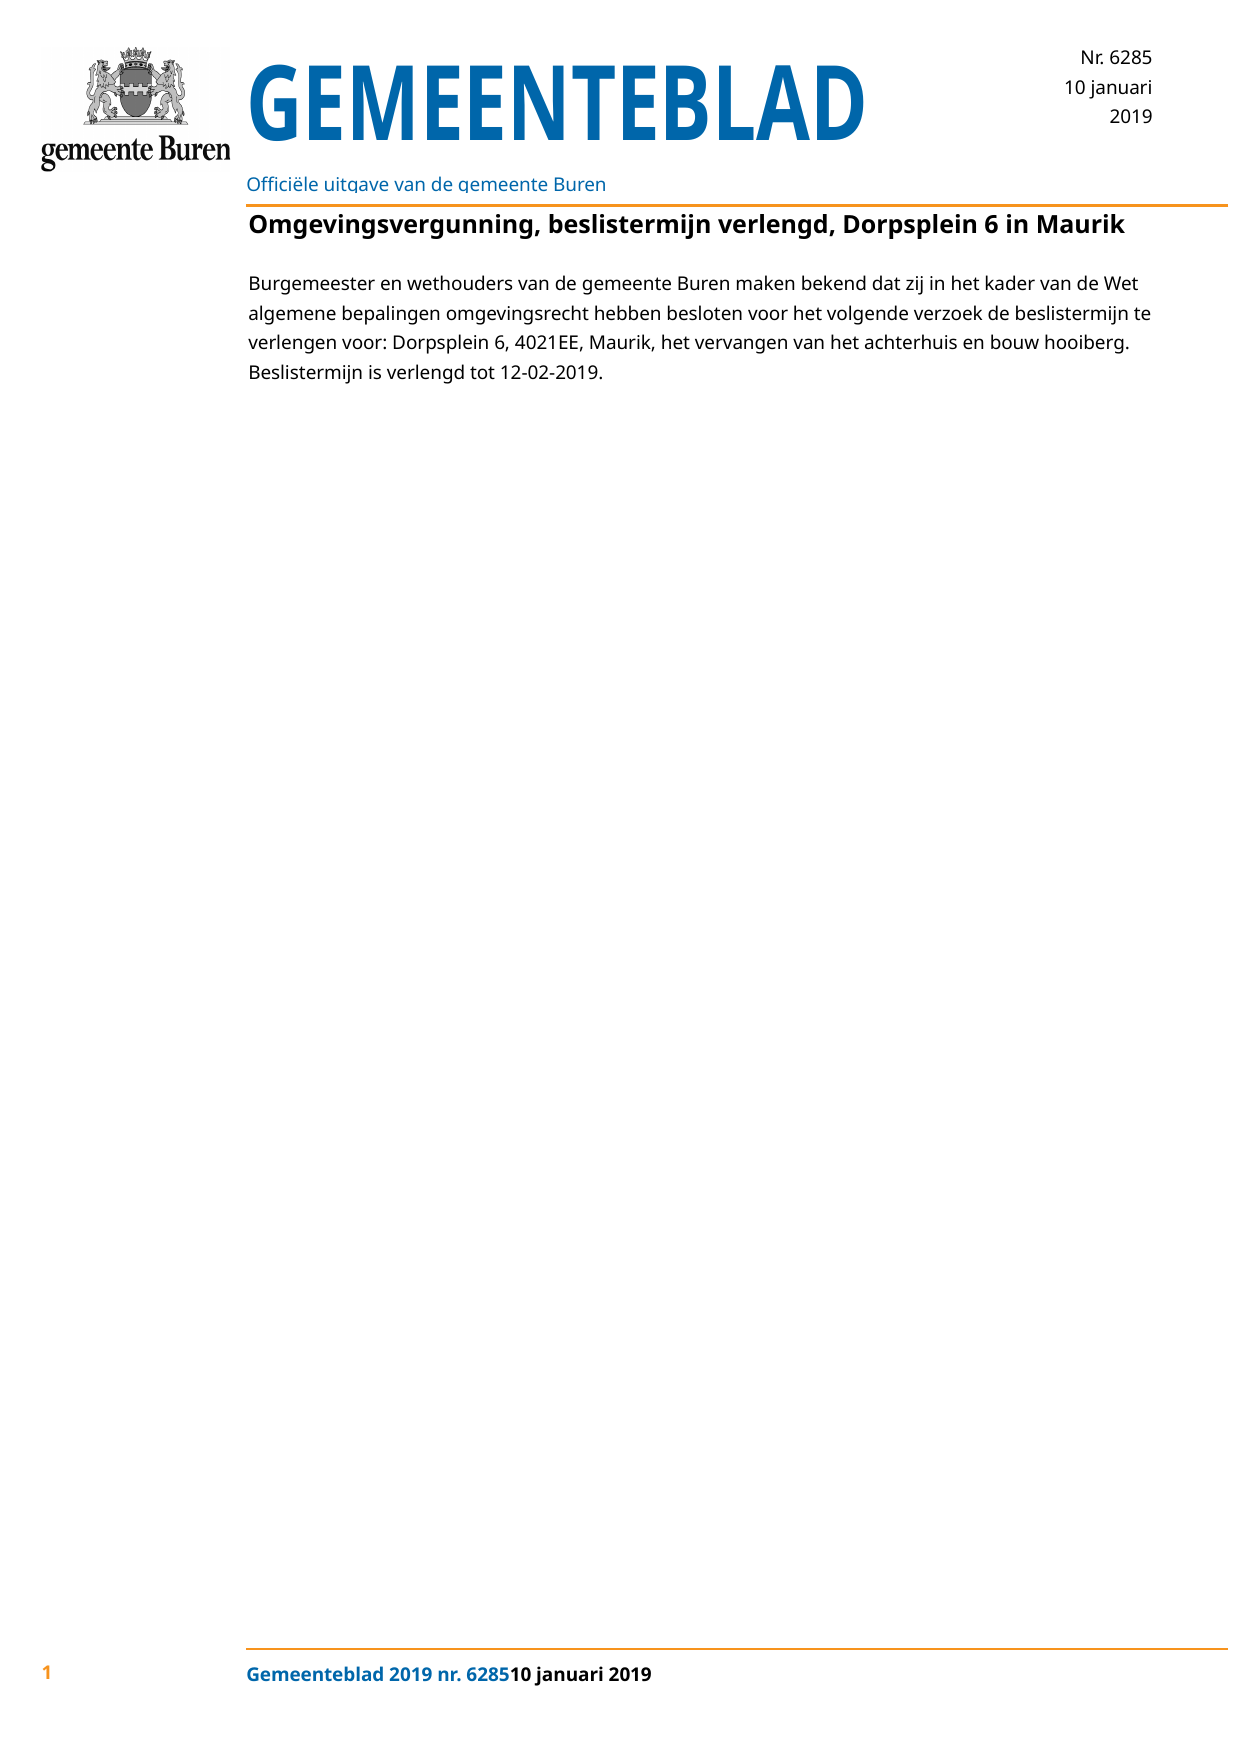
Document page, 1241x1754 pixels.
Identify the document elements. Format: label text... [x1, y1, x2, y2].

text Omgevingsvergunning, beslistermijn verlengd, Dorpsplein 6 in Maurik [248, 207, 1152, 241]
picture [41, 47, 231, 172]
text Burgemeester en wethouders van de gemeente Buren maken bekend dat zij in het kader van de Wet algemene bepalingen omgevingsrecht hebben besloten voor het volgende verzoek de beslistermijn te verlengen voor: Dorpsplein 6, 4021EE, Maurik, het vervangen van het achterhuis en bouw hooiberg. Beslistermijn is verlengd tot 12-02-2019. [248, 270, 1152, 385]
